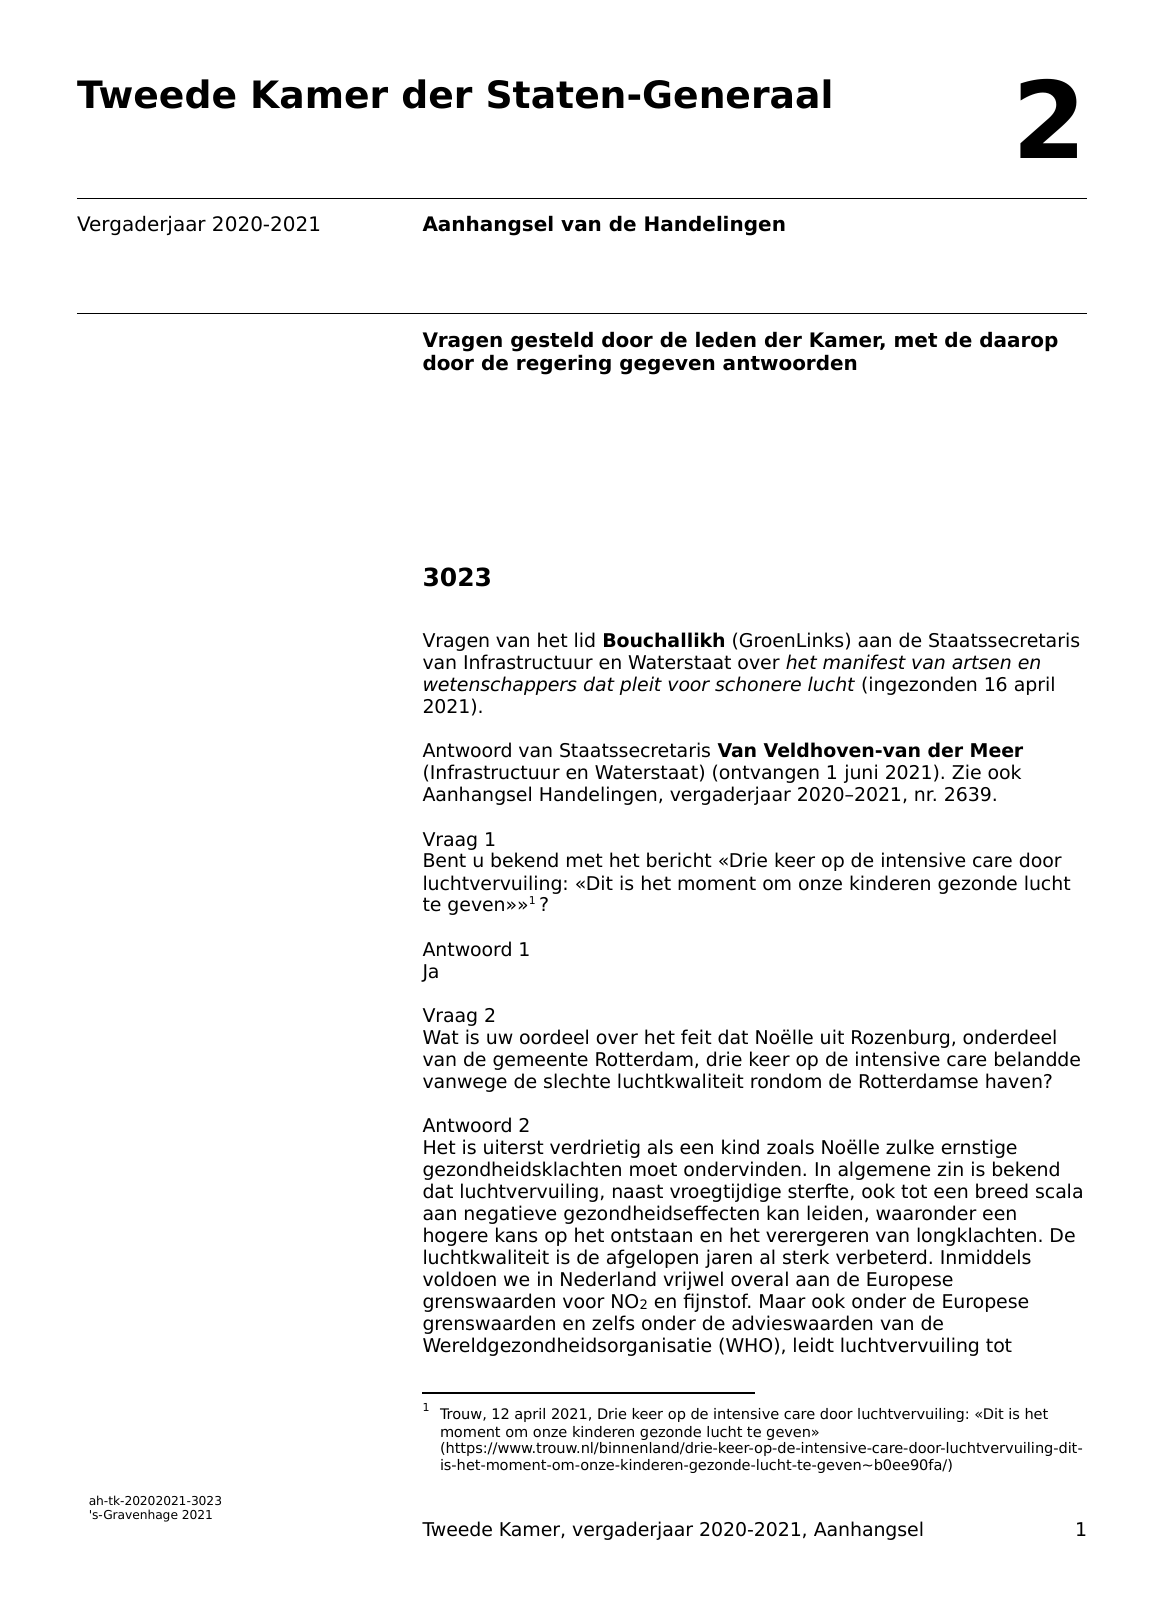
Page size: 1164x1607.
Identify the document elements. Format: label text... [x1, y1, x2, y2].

table_cell Vragen gesteld door de leden der Kamer, met de daarop door de regering gegeven antwoorden [422, 314, 1087, 375]
table_cell Aanhangsel van de Handelingen [422, 199, 1087, 313]
text Wat is uw oordeel over het feit dat Noëlle uit Rozenburg, onderdeel van de gemeente Rotterdam, drie keer op de intensive care belandde vanwege de slechte luchtkwaliteit rondom de Rotterdamse haven? [422, 1027, 1087, 1093]
text Antwoord 2 [422, 1115, 1087, 1137]
table_cell Vergaderjaar 2020-2021 [77, 199, 422, 313]
table_cell [77, 314, 422, 375]
text Vraag 2 [422, 1005, 1087, 1027]
table_header 2 [886, 59, 1087, 198]
text 's-Gravenhage 2021 [88, 1508, 323, 1522]
text ah-tk-20202021-3023 [88, 1494, 323, 1508]
text Het is uiterst verdrietig als een kind zoals Noёlle zulke ernstige gezondheidsklachten moet ondervinden. In algemene zin is bekend dat luchtvervuiling, naast vroegtijdige sterfte, ook tot een breed scala aan negatieve gezondheidseffecten kan leiden, waaronder een hogere kans op het ontstaan en het verergeren van longklachten. De luchtkwaliteit is de afgelopen jaren al sterk verbeterd. Inmiddels voldoen we in Nederland vrijwel overal aan de Europese grenswaarden voor NO2 en fijnstof. Maar ook onder de Europese grenswaarden en zelfs onder de advieswaarden van de Wereldgezondheidsorganisatie (WHO), leidt luchtvervuiling tot [422, 1137, 1087, 1357]
table_header Tweede Kamer der Staten-Generaal [77, 59, 886, 198]
text Vragen van het lid Bouchallikh (GroenLinks) aan de Staatssecretaris van Infrastructuur en Waterstaat over het manifest van artsen en wetenschappers dat pleit voor schonere lucht (ingezonden 16 april 2021). [422, 630, 1087, 718]
text 3023 [422, 563, 1087, 592]
text Antwoord van Staatssecretaris Van Veldhoven-van der Meer (Infrastructuur en Waterstaat) (ontvangen 1 juni 2021). Zie ook Aanhangsel Handelingen, vergaderjaar 2020–2021, nr. 2639. [422, 740, 1087, 806]
text Antwoord 1 [422, 938, 1087, 961]
text Trouw, 12 april 2021, Drie keer op de intensive care door luchtvervuiling: «Dit is het moment om onze kinderen gezonde lucht te geven» (https://www.trouw.nl/binnenland/drie-keer-op-de-intensive-care-door-luchtvervuiling-dit-is-het-moment-om-onze-kinderen-gezonde-lucht-te-geven~b0ee90fa/) [422, 1402, 1087, 1474]
text Bent u bekend met het bericht «Drie keer op de intensive care door luchtvervuiling: «Dit is het moment om onze kinderen gezonde lucht te geven»»? [422, 850, 1087, 916]
text Vraag 1 [422, 828, 1087, 850]
text Ja [422, 961, 1087, 982]
